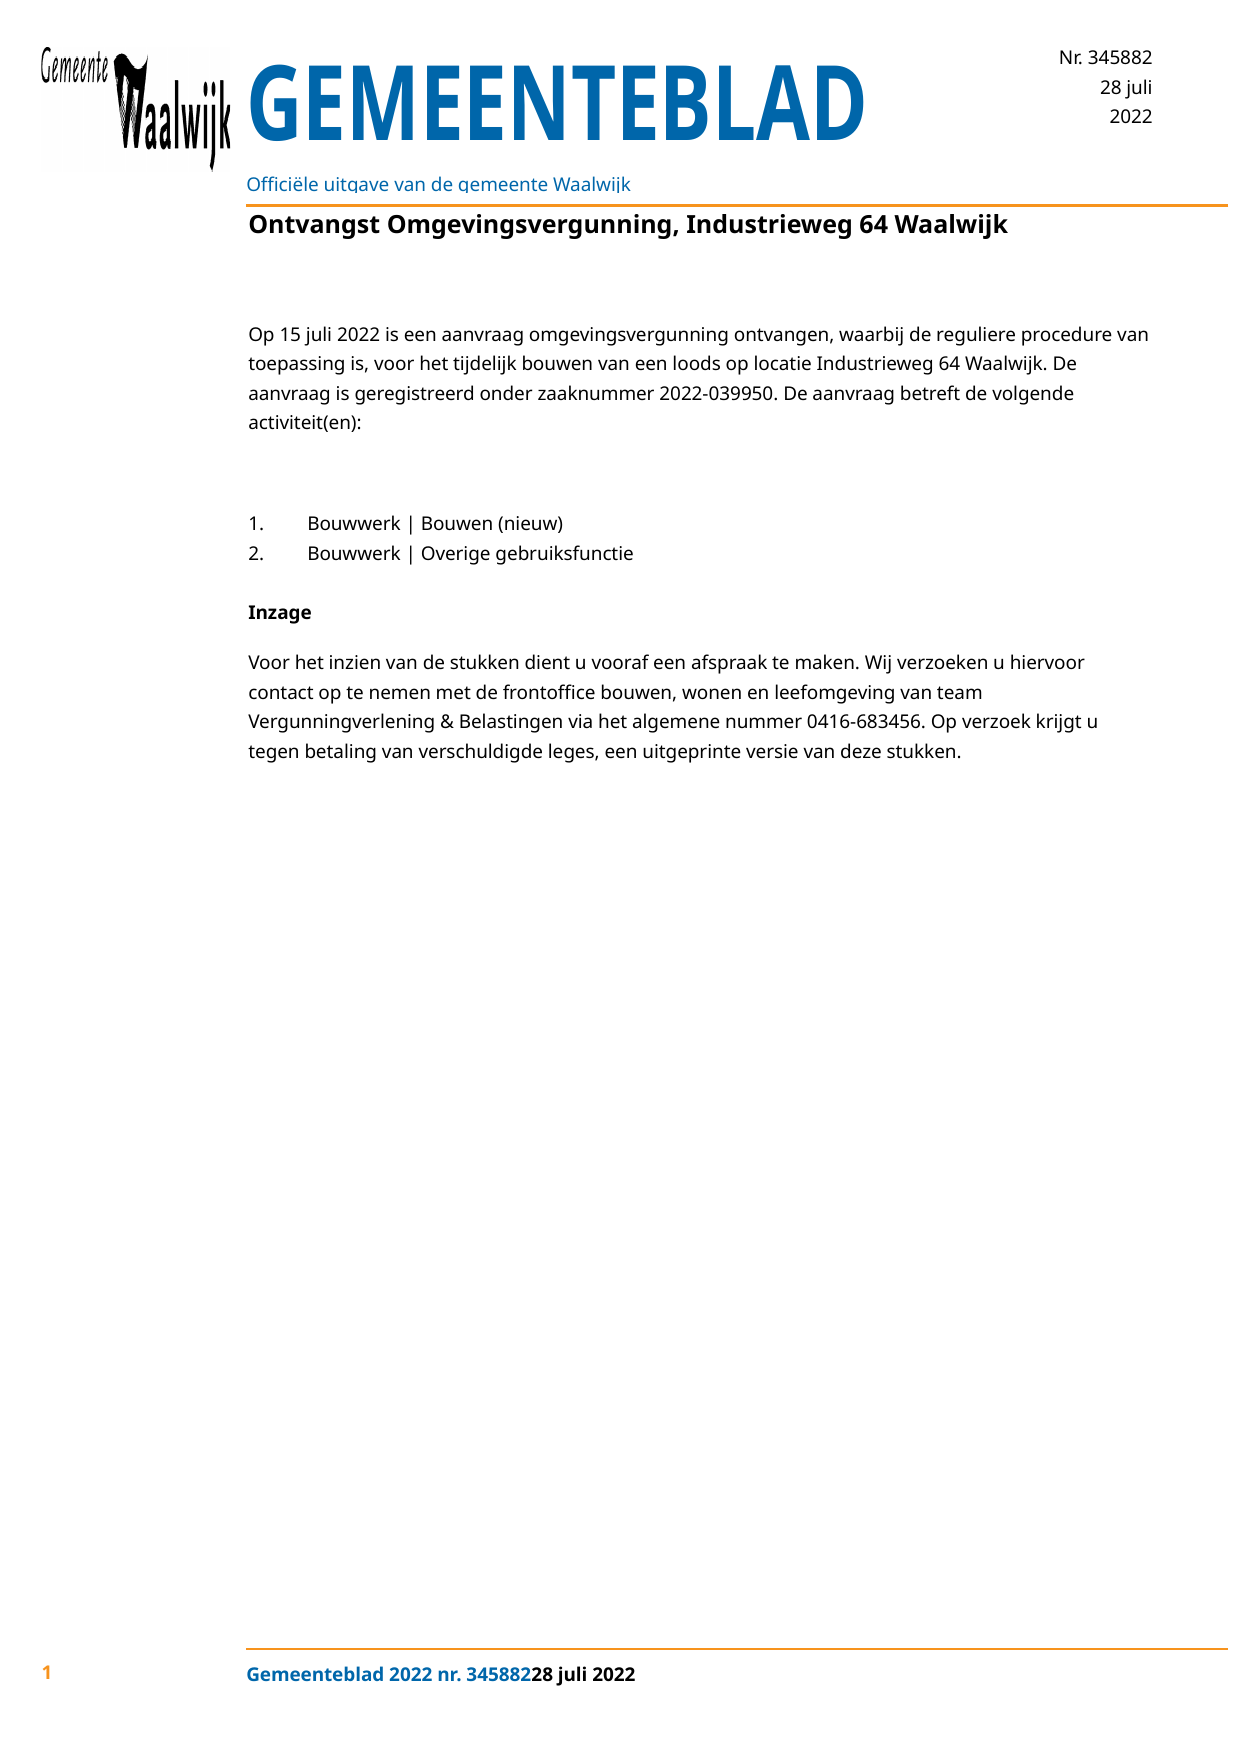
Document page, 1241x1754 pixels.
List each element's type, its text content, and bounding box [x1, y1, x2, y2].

text Ontvangst Omgevingsvergunning, Industrieweg 64 Waalwijk [248, 207, 1152, 241]
text Inzage [248, 599, 1152, 625]
text Op 15 juli 2022 is een aanvraag omgevingsvergunning ontvangen, waarbij de reguliere procedure van toepassing is, voor het tijdelijk bouwen van een loods op locatie Industrieweg 64 Waalwijk. De aanvraag is geregistreerd onder zaaknummer 2022-039950. De aanvraag betreft de volgende activiteit(en): [248, 321, 1152, 435]
picture [41, 47, 231, 172]
list Bouwwerk | Overige gebruiksfunctie [248, 540, 1152, 566]
text Voor het inzien van de stukken dient u vooraf een afspraak te maken. Wij verzoeken u hiervoor contact op te nemen met de frontoffice bouwen, wonen en leefomgeving van team Vergunningverlening & Belastingen via het algemene nummer 0416-683456. Op verzoek krijgt u tegen betaling van verschuldigde leges, een uitgeprinte versie van deze stukken. [248, 649, 1152, 764]
list Bouwwerk | Bouwen (nieuw) [248, 510, 1152, 536]
